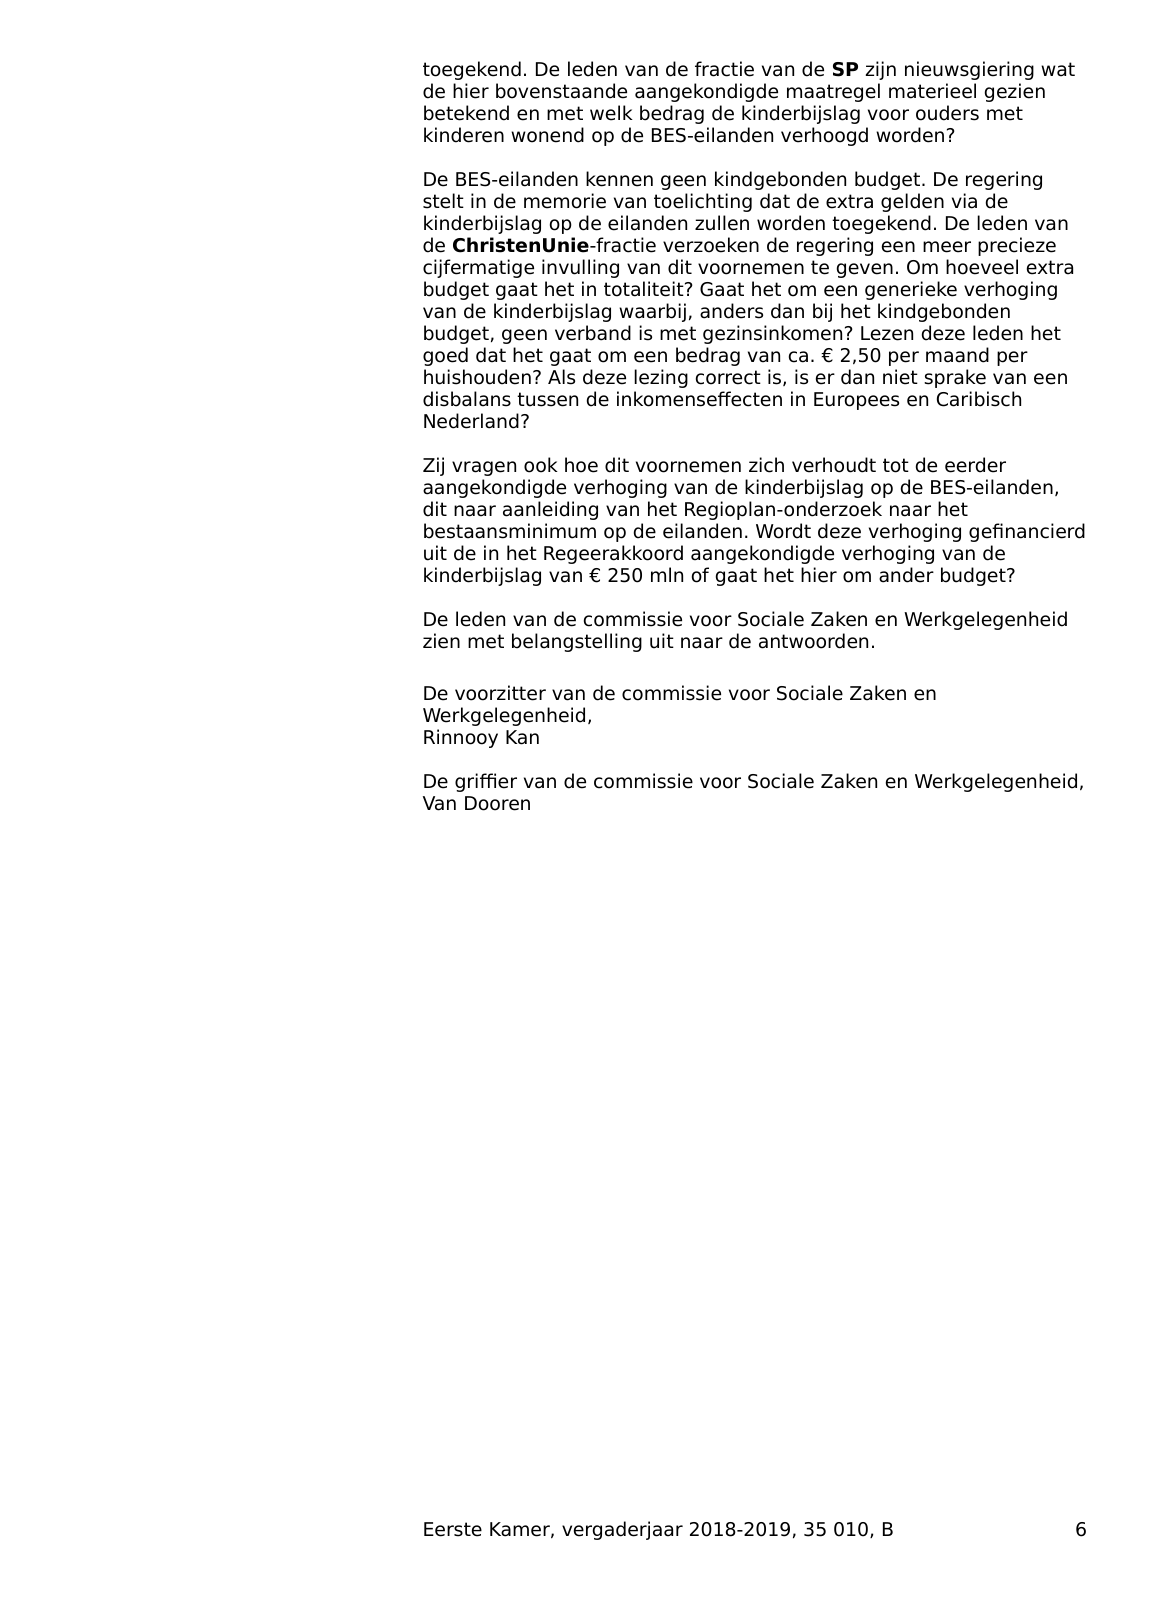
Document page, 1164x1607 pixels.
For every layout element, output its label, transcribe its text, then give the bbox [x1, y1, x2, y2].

text De griffier van de commissie voor Sociale Zaken en Werkgelegenheid, Van Dooren [422, 771, 1087, 815]
text De BES-eilanden kennen geen kindgebonden budget. De regering stelt in de memorie van toelichting dat de extra gelden via de kinderbijslag op de eilanden zullen worden toegekend. De leden van de ChristenUnie-fractie verzoeken de regering een meer precieze cijfermatige invulling van dit voornemen te geven. Om hoeveel extra budget gaat het in totaliteit? Gaat het om een generieke verhoging van de kinderbijslag waarbij, anders dan bij het kindgebonden budget, geen verband is met gezinsinkomen? Lezen deze leden het goed dat het gaat om een bedrag van ca. € 2,50 per maand per huishouden? Als deze lezing correct is, is er dan niet sprake van een disbalans tussen de inkomenseffecten in Europees en Caribisch Nederland? [422, 169, 1087, 433]
text De leden van de commissie voor Sociale Zaken en Werkgelegenheid zien met belangstelling uit naar de antwoorden. [422, 609, 1087, 653]
text Zij vragen ook hoe dit voornemen zich verhoudt tot de eerder aangekondigde verhoging van de kinderbijslag op de BES-eilanden, dit naar aanleiding van het Regioplan-onderzoek naar het bestaansminimum op de eilanden. Wordt deze verhoging gefinancierd uit de in het Regeerakkoord aangekondigde verhoging van de kinderbijslag van € 250 mln of gaat het hier om ander budget? [422, 455, 1087, 587]
text De voorzitter van de commissie voor Sociale Zaken en Werkgelegenheid, Rinnooy Kan [422, 683, 1087, 749]
text toegekend. De leden van de fractie van de SP zijn nieuwsgiering wat de hier bovenstaande aangekondigde maatregel materieel gezien betekend en met welk bedrag de kinderbijslag voor ouders met kinderen wonend op de BES-eilanden verhoogd worden? [422, 59, 1087, 147]
